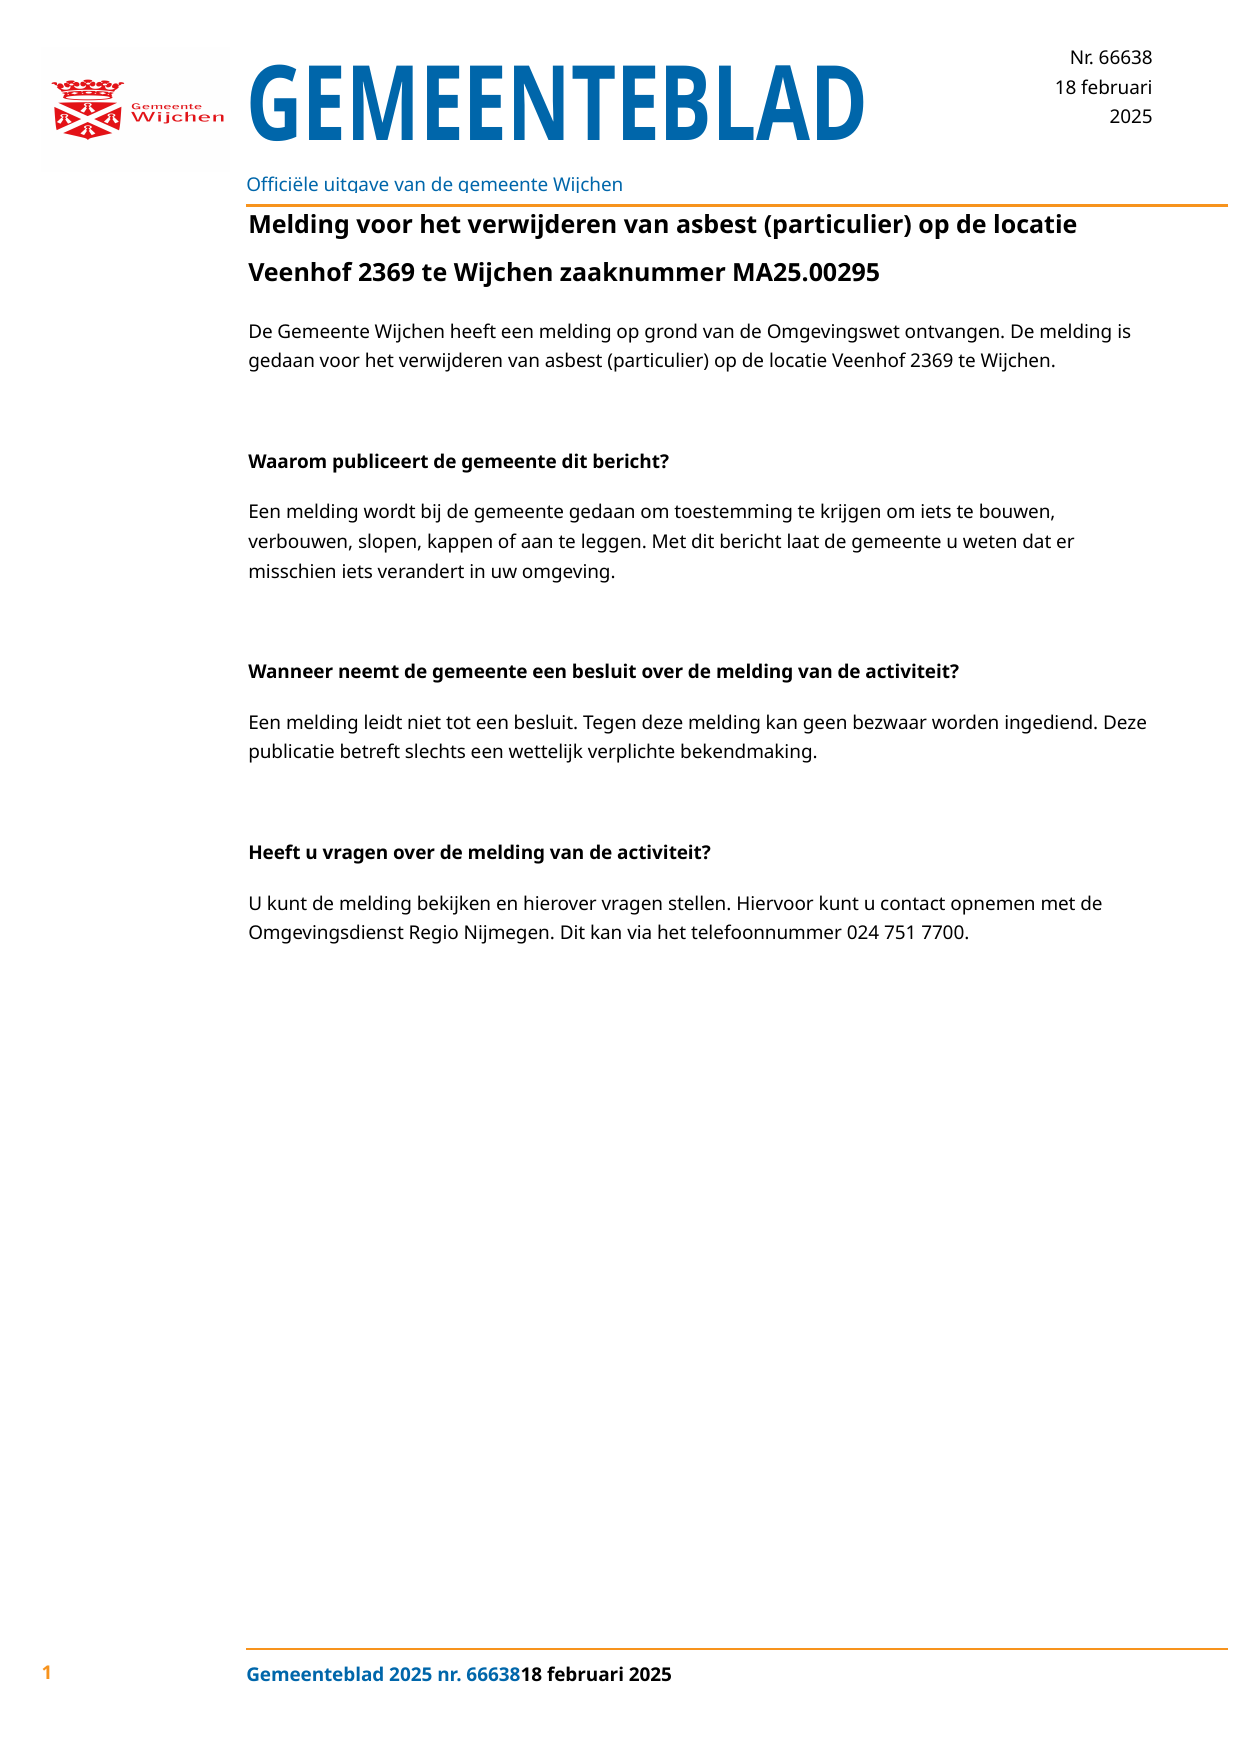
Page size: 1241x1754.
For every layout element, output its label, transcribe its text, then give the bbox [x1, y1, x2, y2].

text Een melding wordt bij de gemeente gedaan om toestemming te krijgen om iets te bouwen, verbouwen, slopen, kappen of aan te leggen. Met dit bericht laat de gemeente u weten dat er misschien iets verandert in uw omgeving. [248, 499, 1152, 584]
picture [41, 47, 231, 172]
text Een melding leidt niet tot een besluit. Tegen deze melding kan geen bezwaar worden ingediend. Deze publicatie betreft slechts een wettelijk verplichte bekendmaking. [248, 709, 1152, 764]
text Heeft u vragen over de melding van de activiteit? [248, 839, 1152, 865]
text Wanneer neemt de gemeente een besluit over de melding van de activiteit? [248, 659, 1152, 684]
text Melding voor het verwijderen van asbest (particulier) op de locatie Veenhof 2369 te Wijchen zaaknummer MA25.00295 [248, 207, 1152, 288]
text U kunt de melding bekijken en hierover vragen stellen. Hiervoor kunt u contact opnemen met de Omgevingsdienst Regio Nijmegen. Dit kan via het telefoonnummer 024 751 7700. [248, 890, 1152, 945]
text Waarom publiceert de gemeente dit bericht? [248, 448, 1152, 474]
text De Gemeente Wijchen heeft een melding op grond van de Omgevingswet ontvangen. De melding is gedaan voor het verwijderen van asbest (particulier) op de locatie Veenhof 2369 te Wijchen. [248, 318, 1152, 373]
